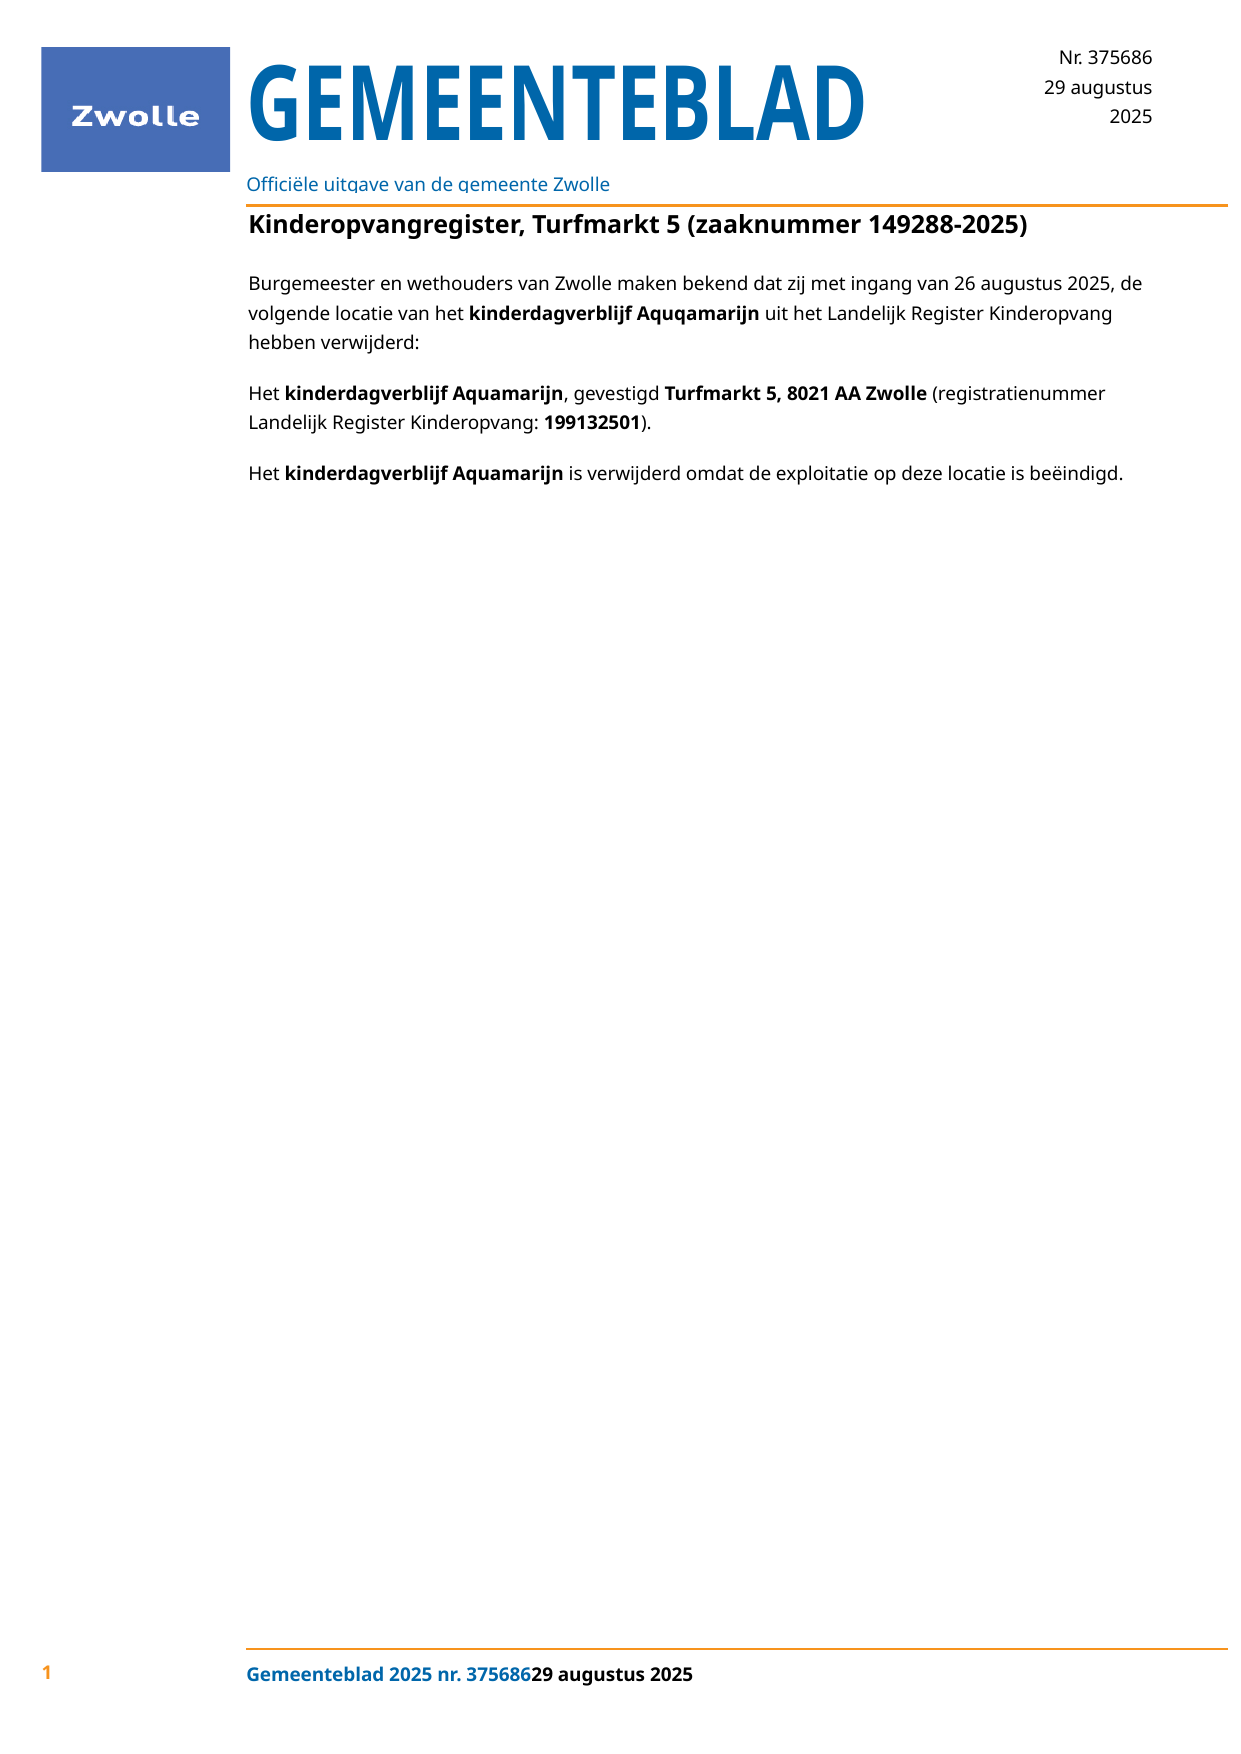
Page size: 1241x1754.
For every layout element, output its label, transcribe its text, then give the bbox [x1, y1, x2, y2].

text Kinderopvangregister, Turfmarkt 5 (zaaknummer 149288-2025) [248, 207, 1152, 241]
picture [41, 47, 231, 172]
text Burgemeester en wethouders van Zwolle maken bekend dat zij met ingang van 26 augustus 2025, de volgende locatie van het kinderdagverblijf Aquqamarijn uit het Landelijk Register Kinderopvang hebben verwijderd: [248, 270, 1152, 355]
text Het kinderdagverblijf Aquamarijn, gevestigd Turfmarkt 5, 8021 AA Zwolle (registratienummer Landelijk Register Kinderopvang: 199132501). [248, 380, 1152, 435]
text Het kinderdagverblijf Aquamarijn is verwijderd omdat de exploitatie op deze locatie is beëindigd. [248, 460, 1152, 486]
